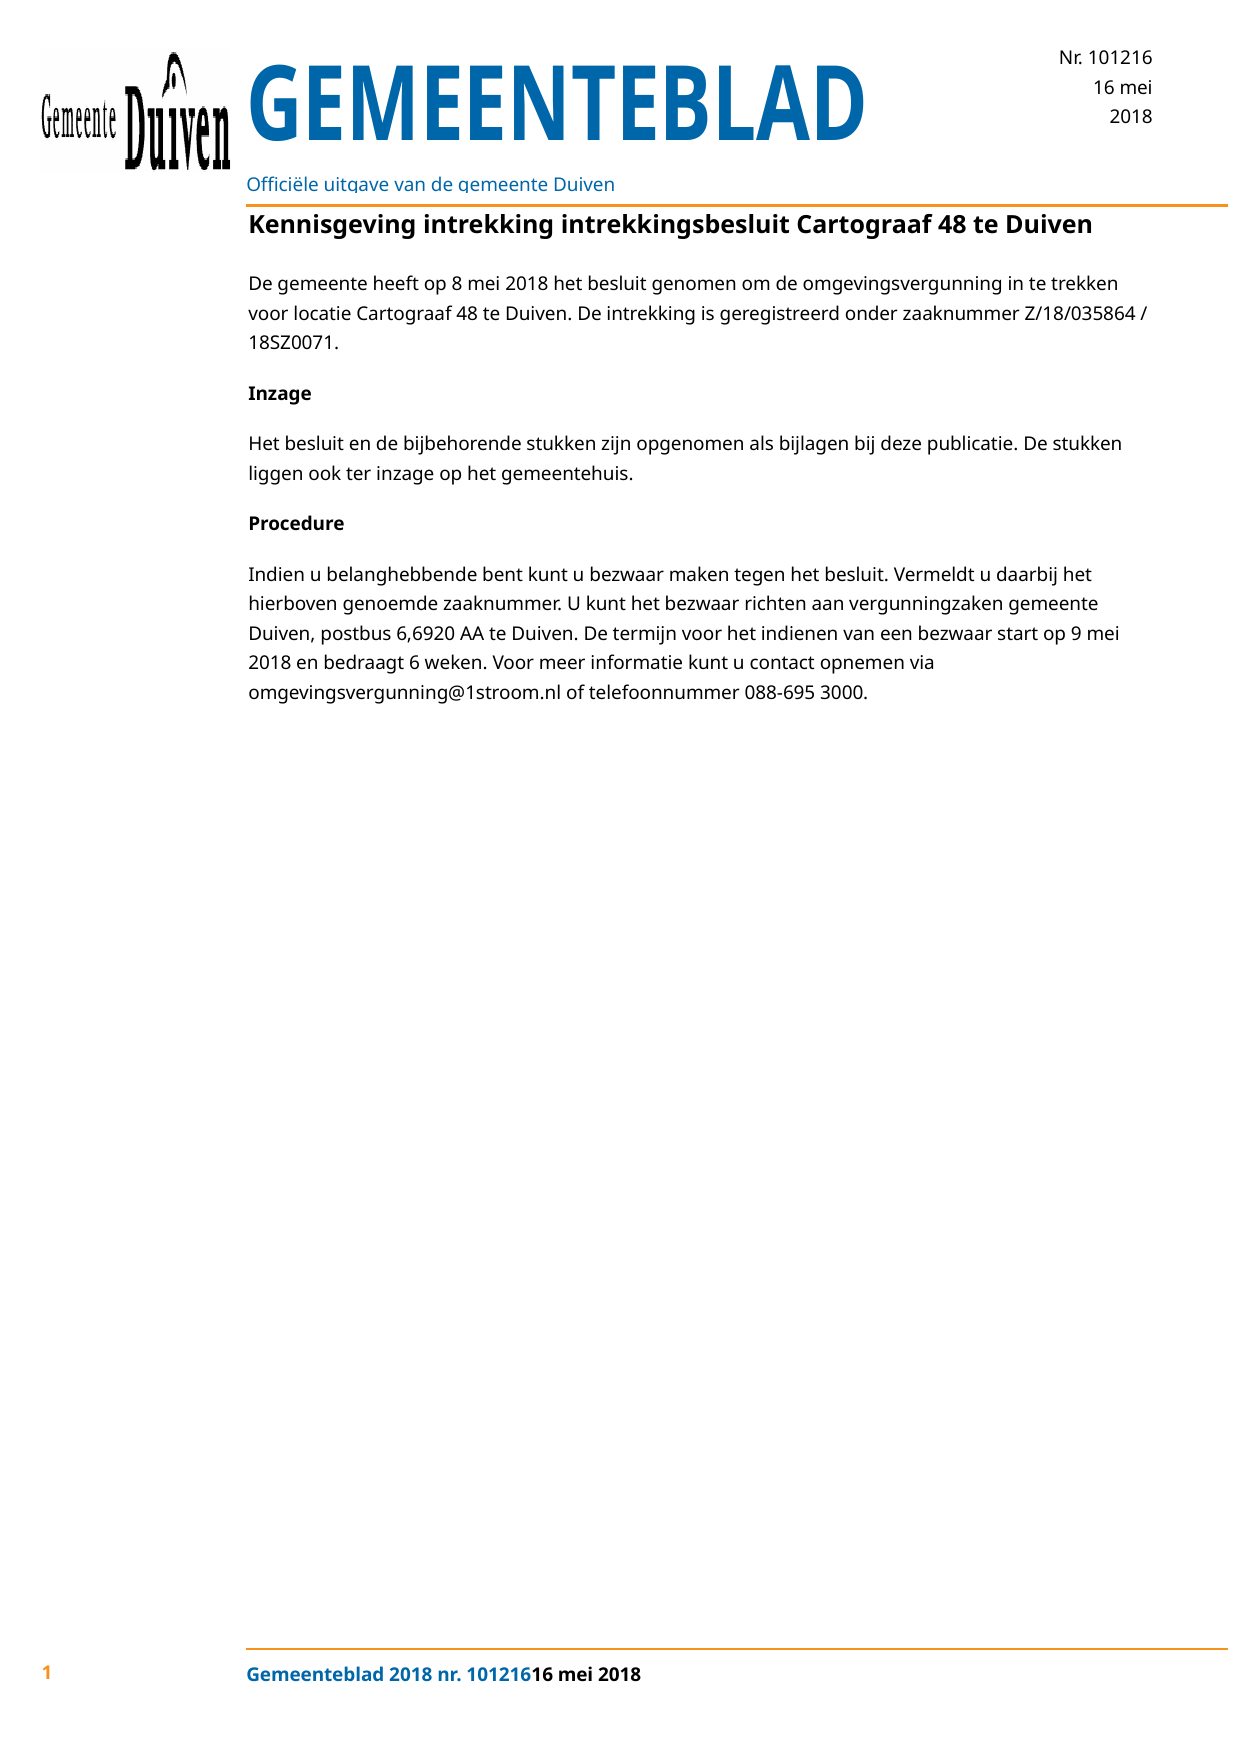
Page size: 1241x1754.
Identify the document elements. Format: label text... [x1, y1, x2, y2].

picture [41, 47, 231, 172]
text Inzage [248, 380, 1152, 406]
text Indien u belanghebbende bent kunt u bezwaar maken tegen het besluit. Vermeldt u daarbij het hierboven genoemde zaaknummer. U kunt het bezwaar richten aan vergunningzaken gemeente Duiven, postbus 6,6920 AA te Duiven. De termijn voor het indienen van een bezwaar start op 9 mei 2018 en bedraagt 6 weken. Voor meer informatie kunt u contact opnemen via omgevingsvergunning@1stroom.nl of telefoonnummer 088-695 3000. [248, 561, 1152, 705]
text Procedure [248, 510, 1152, 536]
text Kennisgeving intrekking intrekkingsbesluit Cartograaf 48 te Duiven [248, 207, 1152, 241]
text Het besluit en de bijbehorende stukken zijn opgenomen als bijlagen bij deze publicatie. De stukken liggen ook ter inzage op het gemeentehuis. [248, 430, 1152, 486]
text De gemeente heeft op 8 mei 2018 het besluit genomen om de omgevingsvergunning in te trekken voor locatie Cartograaf 48 te Duiven. De intrekking is geregistreerd onder zaaknummer Z/18/035864 / 18SZ0071. [248, 270, 1152, 355]
